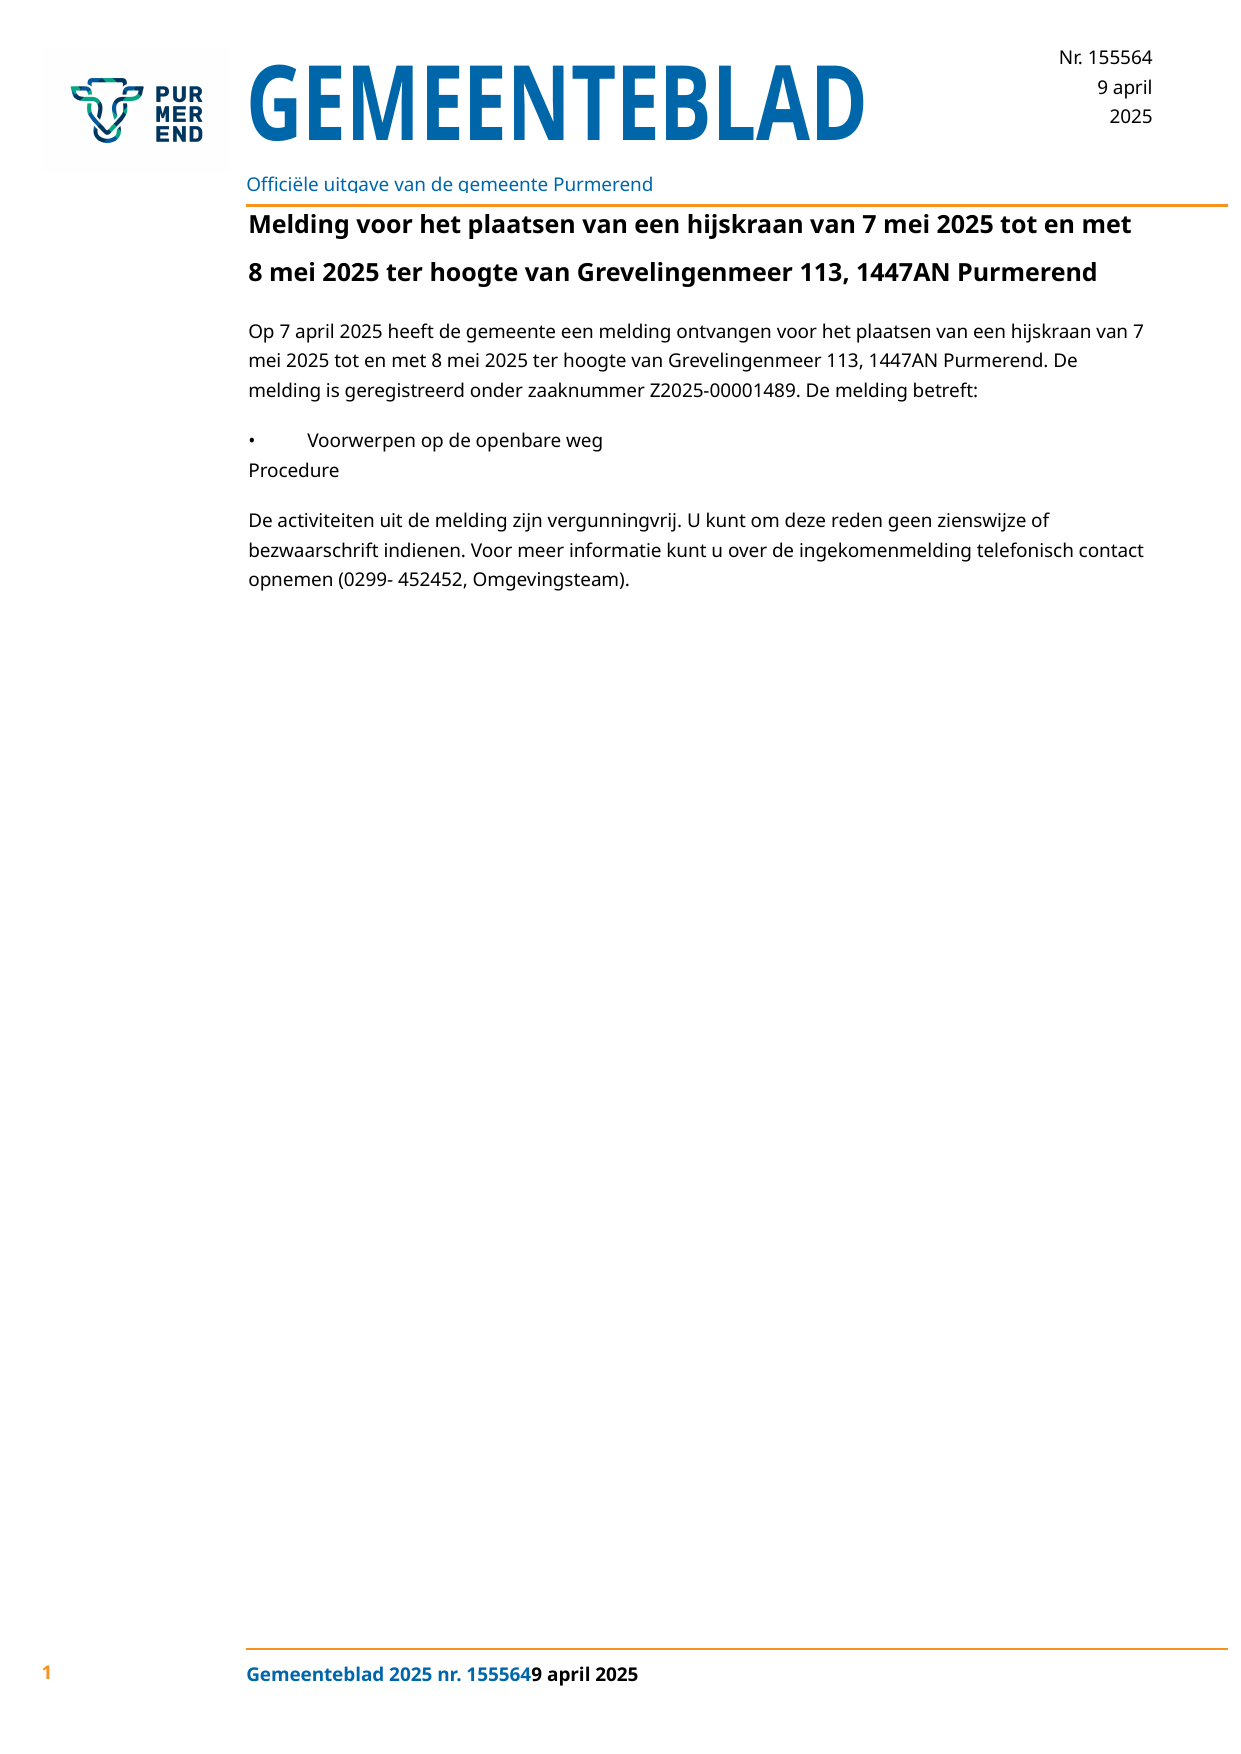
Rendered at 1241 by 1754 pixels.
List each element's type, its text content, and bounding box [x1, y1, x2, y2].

text Op 7 april 2025 heeft de gemeente een melding ontvangen voor het plaatsen van een hijskraan van 7 mei 2025 tot en met 8 mei 2025 ter hoogte van Grevelingenmeer 113, 1447AN Purmerend. De melding is geregistreerd onder zaaknummer Z2025-00001489. De melding betreft: [248, 318, 1152, 403]
text Procedure [248, 457, 1152, 483]
text De activiteiten uit de melding zijn vergunningvrij. U kunt om deze reden geen zienswijze of bezwaarschrift indienen. Voor meer informatie kunt u over de ingekomenmelding telefonisch contact opnemen (0299- 452452, Omgevingsteam). [248, 507, 1152, 592]
picture [41, 47, 231, 172]
list Voorwerpen op de openbare weg [248, 427, 1152, 453]
text Melding voor het plaatsen van een hijskraan van 7 mei 2025 tot en met 8 mei 2025 ter hoogte van Grevelingenmeer 113, 1447AN Purmerend [248, 207, 1152, 288]
